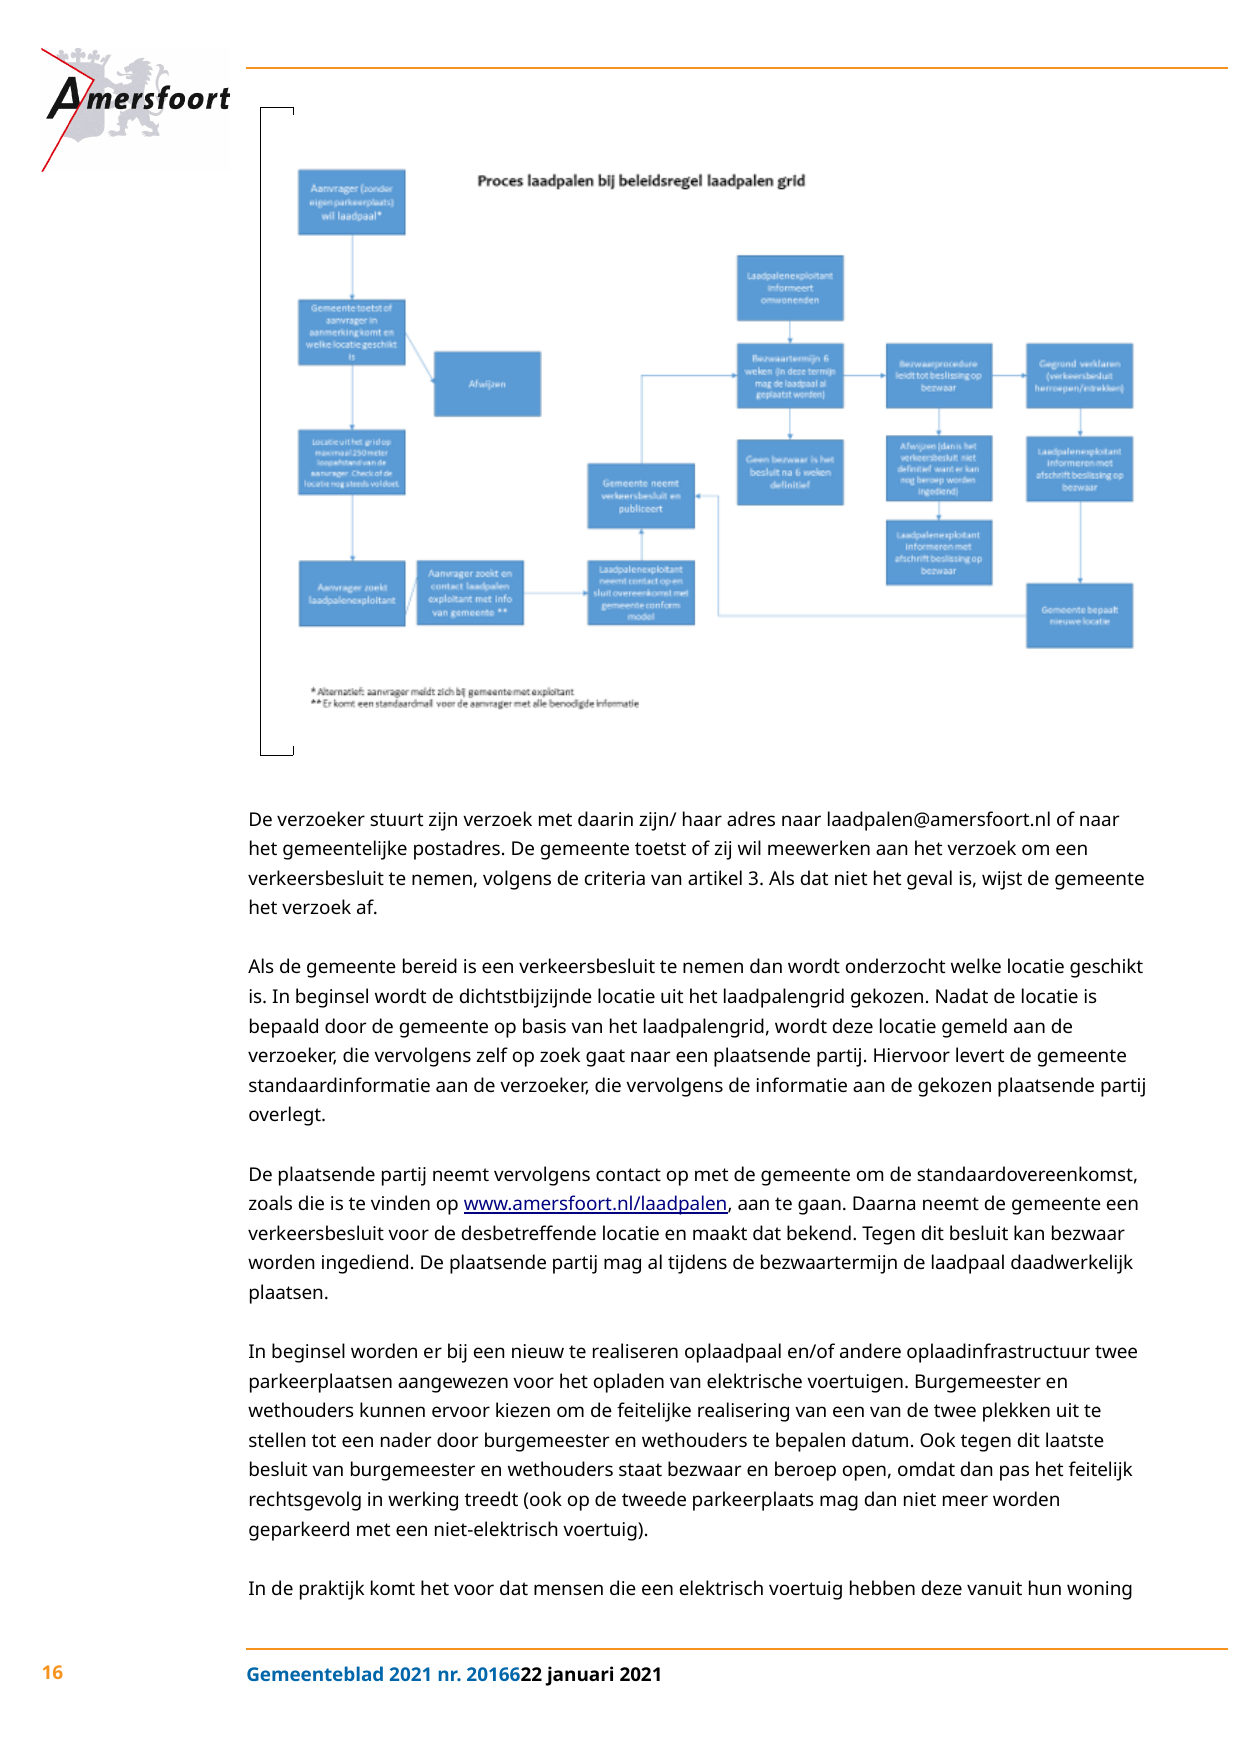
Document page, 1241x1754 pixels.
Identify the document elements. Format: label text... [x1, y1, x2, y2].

text In de praktijk komt het voor dat mensen die een elektrisch voertuig hebben deze vanuit hun woning [248, 1575, 1152, 1601]
text Als de gemeente bereid is een verkeersbesluit te nemen dan wordt onderzocht welke locatie geschikt is. In beginsel wordt de dichtstbijzijnde locatie uit het laadpalengrid gekozen. Nadat de locatie is bepaald door de gemeente op basis van het laadpalengrid, wordt deze locatie gemeld aan de verzoeker, die vervolgens zelf op zoek gaat naar een plaatsende partij. Hiervoor levert de gemeente standaardinformatie aan de verzoeker, die vervolgens de informatie aan de gekozen plaatsende partij overlegt. [248, 954, 1152, 1127]
text De verzoeker stuurt zijn verzoek met daarin zijn/ haar adres naar laadpalen@amersfoort.nl of naar het gemeentelijke postadres. De gemeente toetst of zij wil meewerken aan het verzoek om een verkeersbesluit te nemen, volgens de criteria van artikel 3. Als dat niet het geval is, wijst de gemeente het verzoek af. [248, 806, 1152, 920]
text In beginsel worden er bij een nieuw te realiseren oplaadpaal en/of andere oplaadinfrastructuur twee parkeerplaatsen aangewezen voor het opladen van elektrische voertuigen. Burgemeester en wethouders kunnen ervoor kiezen om de feitelijke realisering van een van de twee plekken uit te stellen tot een nader door burgemeester en wethouders te bepalen datum. Ook tegen dit laatste besluit van burgemeester en wethouders staat bezwaar en beroep open, omdat dan pas het feitelijk rechtsgevolg in werking treedt (ook op de tweede parkeerplaats mag dan niet meer worden geparkeerd met een niet-elektrisch voertuig). [248, 1338, 1152, 1541]
text De plaatsende partij neemt vervolgens contact op met de gemeente om de standaardovereenkomst, zoals die is te vinden op www.amersfoort.nl/laadpalen, aan te gaan. Daarna neemt de gemeente een verkeersbesluit voor de desbetreffende locatie en maakt dat bekend. Tegen dit besluit kan bezwaar worden ingediend. De plaatsende partij mag al tijdens de bezwaartermijn de laadpaal daadwerkelijk plaatsen. [248, 1161, 1152, 1305]
picture [41, 47, 231, 172]
picture [268, 115, 1173, 746]
